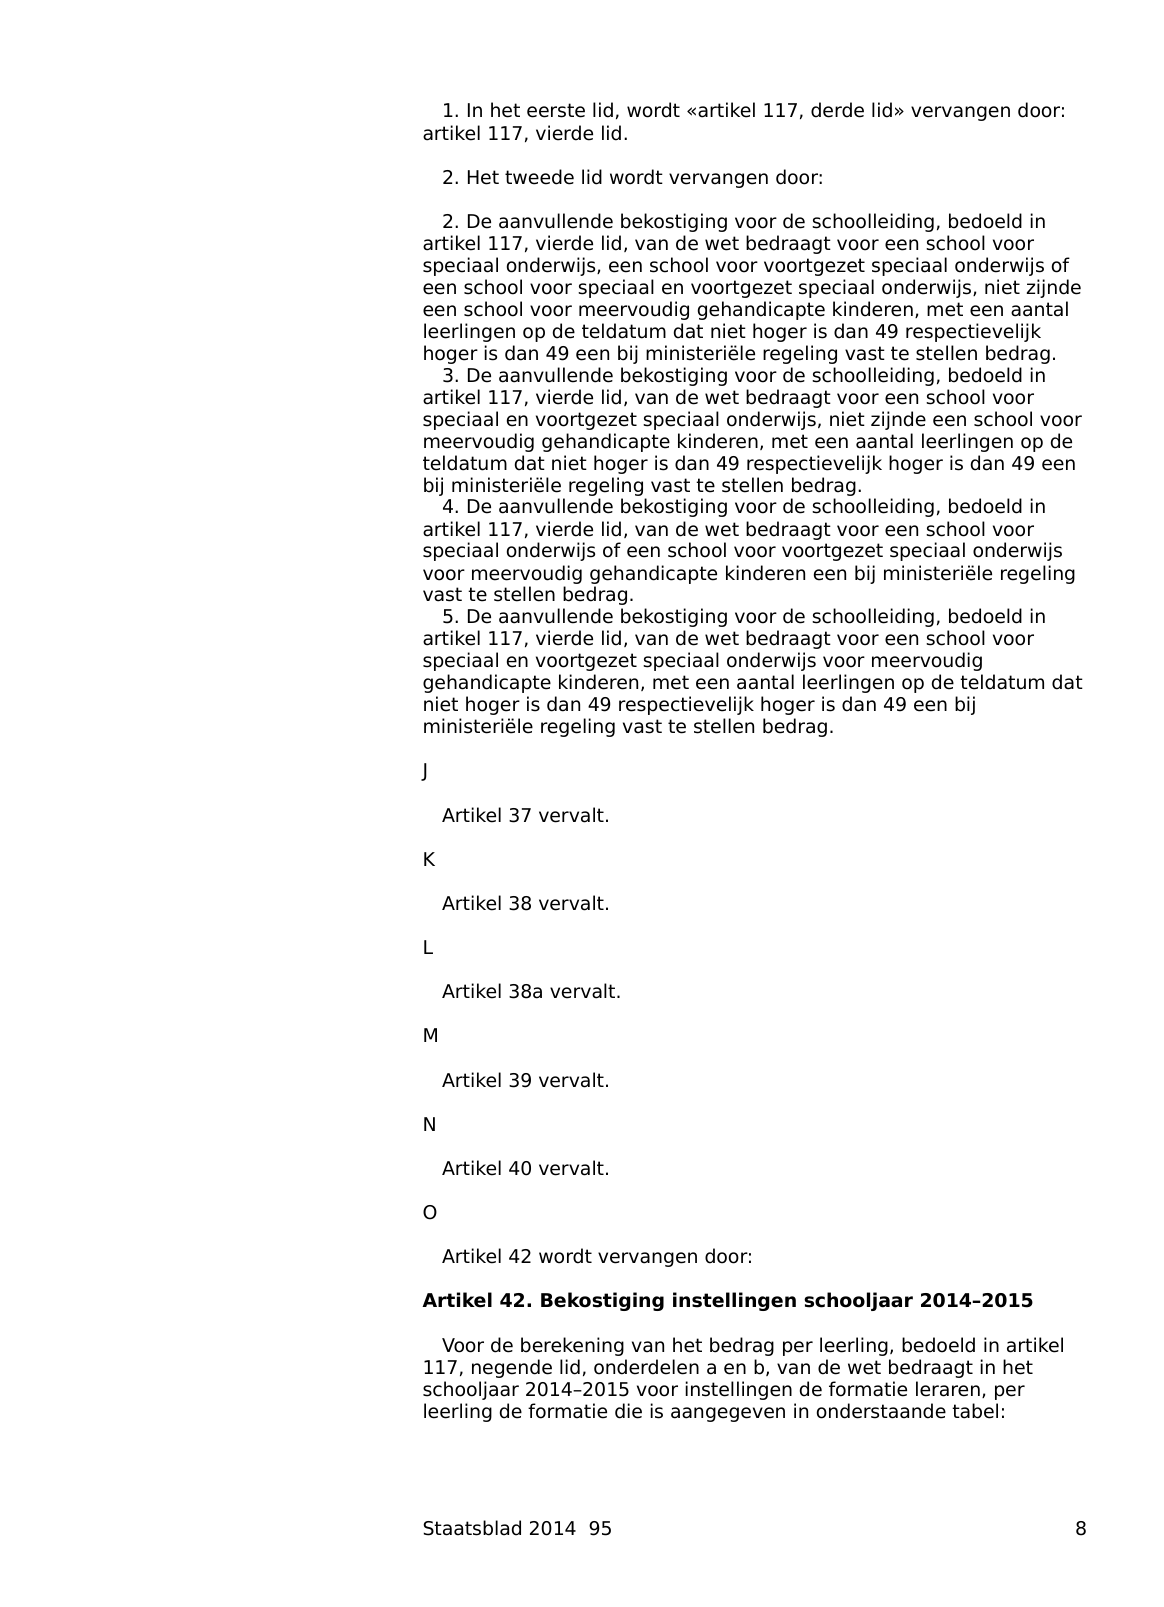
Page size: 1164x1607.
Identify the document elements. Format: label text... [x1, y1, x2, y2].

text Artikel 39 vervalt. [422, 1069, 1087, 1092]
text Artikel 42 wordt vervangen door: [422, 1246, 1087, 1268]
subtitle Artikel 42. Bekostiging instellingen schooljaar 2014–2015 [422, 1290, 1087, 1312]
text Artikel 40 vervalt. [422, 1158, 1087, 1180]
text Artikel 37 vervalt. [422, 804, 1087, 827]
text 2. Het tweede lid wordt vervangen door: [422, 167, 1087, 188]
text 1. In het eerste lid, wordt «artikel 117, derde lid» vervangen door: artikel 117, vierde lid. [422, 100, 1087, 144]
text 3. De aanvullende bekostiging voor de schoolleiding, bedoeld in artikel 117, vierde lid, van de wet bedraagt voor een school voor speciaal en voortgezet speciaal onderwijs, niet zijnde een school voor meervoudig gehandicapte kinderen, met een aantal leerlingen op de teldatum dat niet hoger is dan 49 respectievelijk hoger is dan 49 een bij ministeriële regeling vast te stellen bedrag. [422, 364, 1087, 496]
text L [422, 937, 1087, 959]
text Artikel 38 vervalt. [422, 893, 1087, 915]
text O [422, 1202, 1087, 1224]
text Artikel 38a vervalt. [422, 981, 1087, 1003]
text 5. De aanvullende bekostiging voor de schoolleiding, bedoeld in artikel 117, vierde lid, van de wet bedraagt voor een school voor speciaal en voortgezet speciaal onderwijs voor meervoudig gehandicapte kinderen, met een aantal leerlingen op de teldatum dat niet hoger is dan 49 respectievelijk hoger is dan 49 een bij ministeriële regeling vast te stellen bedrag. [422, 606, 1087, 738]
text N [422, 1114, 1087, 1136]
text 2. De aanvullende bekostiging voor de schoolleiding, bedoeld in artikel 117, vierde lid, van de wet bedraagt voor een school voor speciaal onderwijs, een school voor voortgezet speciaal onderwijs of een school voor speciaal en voortgezet speciaal onderwijs, niet zijnde een school voor meervoudig gehandicapte kinderen, met een aantal leerlingen op de teldatum dat niet hoger is dan 49 respectievelijk hoger is dan 49 een bij ministeriële regeling vast te stellen bedrag. [422, 211, 1087, 364]
text 4. De aanvullende bekostiging voor de schoolleiding, bedoeld in artikel 117, vierde lid, van de wet bedraagt voor een school voor speciaal onderwijs of een school voor voortgezet speciaal onderwijs voor meervoudig gehandicapte kinderen een bij ministeriële regeling vast te stellen bedrag. [422, 496, 1087, 606]
text M [422, 1025, 1087, 1047]
text Voor de berekening van het bedrag per leerling, bedoeld in artikel 117, negende lid, onderdelen a en b, van de wet bedraagt in het schooljaar 2014–2015 voor instellingen de formatie leraren, per leerling de formatie die is aangegeven in onderstaande tabel: [422, 1334, 1087, 1422]
text K [422, 849, 1087, 871]
text J [422, 760, 1087, 782]
